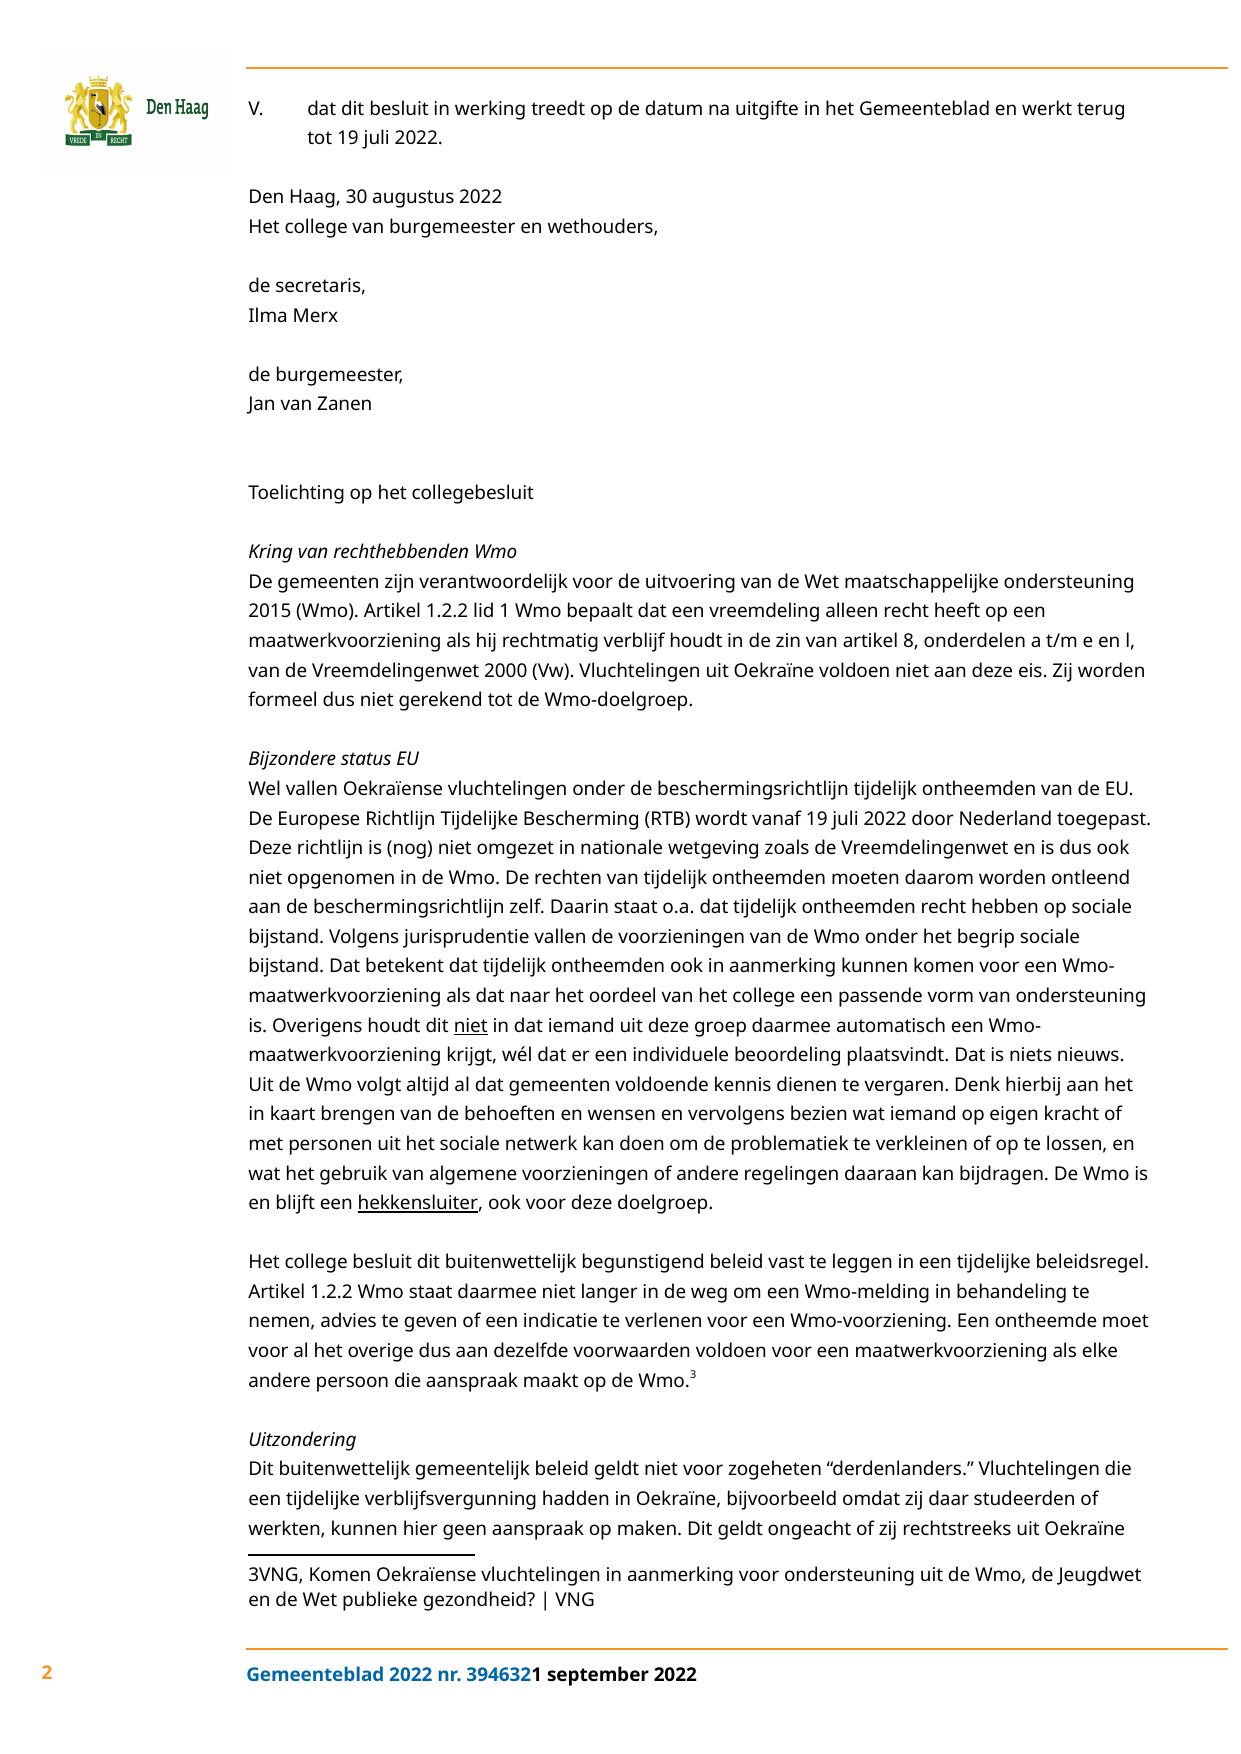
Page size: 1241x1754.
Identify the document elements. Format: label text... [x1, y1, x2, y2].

text Toelichting op het collegebesluit [248, 479, 1152, 505]
text VNG, Komen Oekraïense vluchtelingen in aanmerking voor ondersteuning uit de Wmo, de Jeugdwet en de Wet publieke gezondheid? | VNG [248, 1561, 1152, 1612]
text Dit buitenwettelijk gemeentelijk beleid geldt niet voor zogeheten “derdenlanders.” Vluchtelingen die een tijdelijke verblijfsvergunning hadden in Oekraïne, bijvoorbeeld omdat zij daar studeerden of werkten, kunnen hier geen aanspraak op maken. Dit geldt ongeacht of zij rechtstreeks uit Oekraïne [248, 1456, 1152, 1541]
text Uitzondering [248, 1426, 1152, 1452]
text Wel vallen Oekraïense vluchtelingen onder de beschermingsrichtlijn tijdelijk ontheemden van de EU. De Europese Richtlijn Tijdelijke Bescherming (RTB) wordt vanaf 19 juli 2022 door Nederland toegepast. Deze richtlijn is (nog) niet omgezet in nationale wetgeving zoals de Vreemdelingenwet en is dus ook niet opgenomen in de Wmo. De rechten van tijdelijk ontheemden moeten daarom worden ontleend aan de beschermingsrichtlijn zelf. Daarin staat o.a. dat tijdelijk ontheemden recht hebben op sociale bijstand. Volgens jurisprudentie vallen de voorzieningen van de Wmo onder het begrip sociale bijstand. Dat betekent dat tijdelijk ontheemden ook in aanmerking kunnen komen voor een Wmo-maatwerkvoorziening als dat naar het oordeel van het college een passende vorm van ondersteuning is. Overigens houdt dit niet in dat iemand uit deze groep daarmee automatisch een Wmo-maatwerkvoorziening krijgt, wél dat er een individuele beoordeling plaatsvindt. Dat is niets nieuws. Uit de Wmo volgt altijd al dat gemeenten voldoende kennis dienen te vergaren. Denk hierbij aan het in kaart brengen van de behoeften en wensen en vervolgens bezien wat iemand op eigen kracht of met personen uit het sociale netwerk kan doen om de problematiek te verkleinen of op te lossen, en wat het gebruik van algemene voorzieningen of andere regelingen daaraan kan bijdragen. De Wmo is en blijft een hekkensluiter, ook voor deze doelgroep. [248, 775, 1152, 1215]
text Jan van Zanen [248, 391, 1152, 416]
text Den Haag, 30 augustus 2022 [248, 183, 1152, 209]
text Het college besluit dit buitenwettelijk begunstigend beleid vast te leggen in een tijdelijke beleidsregel. Artikel 1.2.2 Wmo staat daarmee niet langer in de weg om een Wmo-melding in behandeling te nemen, advies te geven of een indicatie te verlenen voor een Wmo-voorziening. Een ontheemde moet voor al het overige dus aan dezelfde voorwaarden voldoen voor een maatwerkvoorziening als elke andere persoon die aanspraak maakt op de Wmo. [248, 1248, 1152, 1393]
text Kring van rechthebbenden Wmo [248, 538, 1152, 564]
text De gemeenten zijn verantwoordelijk voor de uitvoering van de Wet maatschappelijke ondersteuning 2015 (Wmo). Artikel 1.2.2 lid 1 Wmo bepaalt dat een vreemdeling alleen recht heeft op een maatwerkvoorziening als hij rechtmatig verblijf houdt in de zin van artikel 8, onderdelen a t/m e en l, van de Vreemdelingenwet 2000 (Vw). Vluchtelingen uit Oekraïne voldoen niet aan deze eis. Zij worden formeel dus niet gerekend tot de Wmo-doelgroep. [248, 568, 1152, 712]
text Ilma Merx [248, 302, 1152, 328]
list dat dit besluit in werking treedt op de datum na uitgifte in het Gemeenteblad en werkt terug tot 19 juli 2022. [248, 95, 1152, 150]
text Bijzondere status EU [248, 746, 1152, 771]
text de burgemeester, [248, 361, 1152, 387]
picture [41, 47, 231, 172]
text Het college van burgemeester en wethouders, [248, 213, 1152, 239]
text de secretaris, [248, 272, 1152, 298]
